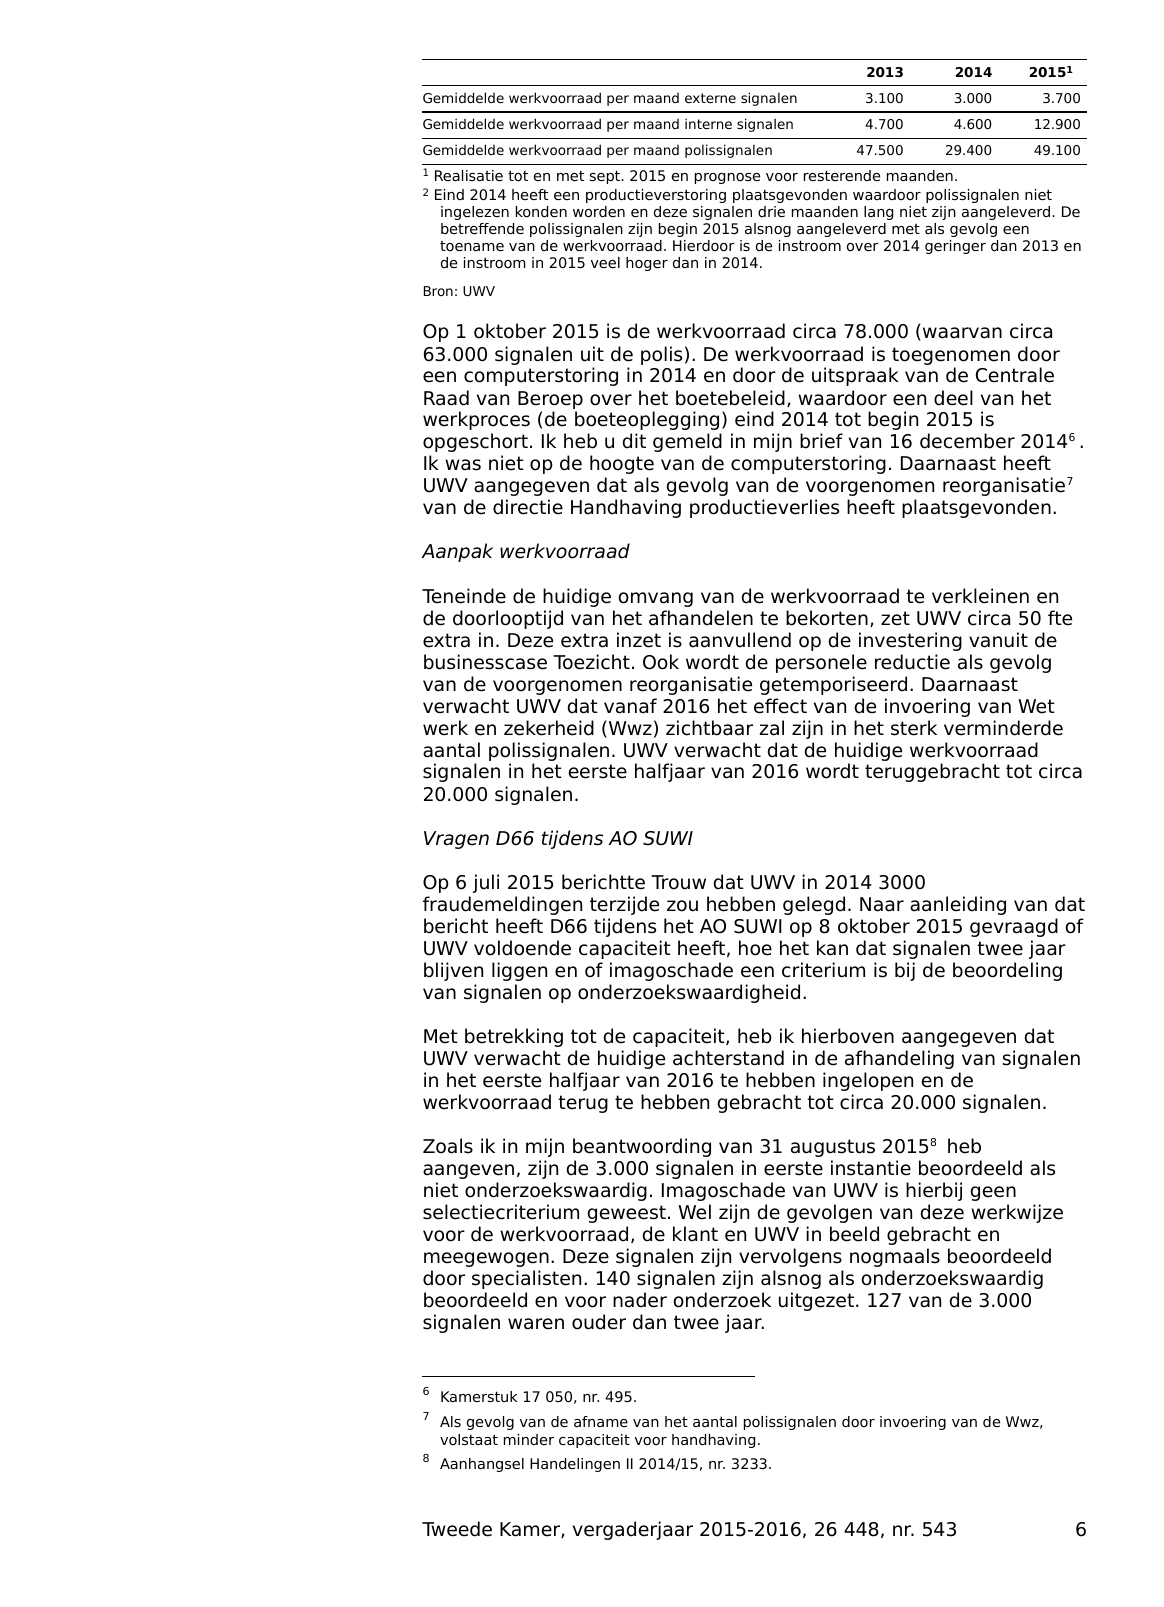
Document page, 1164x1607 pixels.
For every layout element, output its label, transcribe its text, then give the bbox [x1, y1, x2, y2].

table_cell 3.700 [998, 86, 1087, 111]
subtitle Vragen D66 tijdens AO SUWI [422, 828, 1087, 849]
table_cell 49.100 [998, 139, 1087, 164]
subtitle Aanpak werkvoorraad [422, 541, 1087, 563]
table_cell 4.700 [821, 113, 909, 137]
table_cell Gemiddelde werkvoorraad per maand interne signalen [422, 113, 821, 137]
table_cell 3.000 [910, 86, 998, 111]
table_cell 3.100 [821, 86, 909, 111]
table_cell Gemiddelde werkvoorraad per maand externe signalen [422, 86, 821, 111]
table_header [422, 60, 821, 85]
table_cell 4.600 [910, 113, 998, 137]
table_cell 1 Realisatie tot en met sept. 2015 en prognose voor resterende maanden. 2 Eind 2014 heeft een productieverstoring plaatsgevonden waardoor polissignalen niet ingelezen konden worden en deze signalen drie maanden lang niet zijn aangeleverd. De betreffende polissignalen zijn begin 2015 alsnog aangeleverd met als gevolg een toename van de werkvoorraad. Hierdoor is de instroom over 2014 geringer dan 2013 en de instroom in 2015 veel hoger dan in 2014. Bron: UWV [422, 165, 1087, 299]
text Op 1 oktober 2015 is de werkvoorraad circa 78.000 (waarvan circa 63.000 signalen uit de polis). De werkvoorraad is toegenomen door een computerstoring in 2014 en door de uitspraak van de Centrale Raad van Beroep over het boetebeleid, waardoor een deel van het werkproces (de boeteoplegging) eind 2014 tot begin 2015 is opgeschort. Ik heb u dit gemeld in mijn brief van 16 december 2014. Ik was niet op de hoogte van de computerstoring. Daarnaast heeft UWV aangegeven dat als gevolg van de voorgenomen reorganisatie van de directie Handhaving productieverlies heeft plaatsgevonden. [422, 321, 1087, 519]
table_header 20151 [998, 60, 1087, 85]
text Aanhangsel Handelingen II 2014/15, nr. 3233. [422, 1452, 1087, 1474]
table_header 2014 [910, 60, 998, 85]
text Kamerstuk 17 050, nr. 495. [422, 1385, 1087, 1407]
text Zoals ik in mijn beantwoording van 31 augustus 2015 heb aangeven, zijn de 3.000 signalen in eerste instantie beoordeeld als niet onderzoekswaardig. Imagoschade van UWV is hierbij geen selectiecriterium geweest. Wel zijn de gevolgen van deze werkwijze voor de werkvoorraad, de klant en UWV in beeld gebracht en meegewogen. Deze signalen zijn vervolgens nogmaals beoordeeld door specialisten. 140 signalen zijn alsnog als onderzoekswaardig beoordeeld en voor nader onderzoek uitgezet. 127 van de 3.000 signalen waren ouder dan twee jaar. [422, 1136, 1087, 1334]
table_cell Gemiddelde werkvoorraad per maand polissignalen [422, 139, 821, 164]
text Op 6 juli 2015 berichtte Trouw dat UWV in 2014 3000 fraudemeldingen terzijde zou hebben gelegd. Naar aanleiding van dat bericht heeft D66 tijdens het AO SUWI op 8 oktober 2015 gevraagd of UWV voldoende capaciteit heeft, hoe het kan dat signalen twee jaar blijven liggen en of imagoschade een criterium is bij de beoordeling van signalen op onderzoekswaardigheid. [422, 872, 1087, 1004]
table_cell 47.500 [821, 139, 909, 164]
text Als gevolg van de afname van het aantal polissignalen door invoering van de Wwz, volstaat minder capaciteit voor handhaving. [422, 1410, 1087, 1449]
text Met betrekking tot de capaciteit, heb ik hierboven aangegeven dat UWV verwacht de huidige achterstand in de afhandeling van signalen in het eerste halfjaar van 2016 te hebben ingelopen en de werkvoorraad terug te hebben gebracht tot circa 20.000 signalen. [422, 1026, 1087, 1114]
text Teneinde de huidige omvang van de werkvoorraad te verkleinen en de doorlooptijd van het afhandelen te bekorten, zet UWV circa 50 fte extra in. Deze extra inzet is aanvullend op de investering vanuit de businesscase Toezicht. Ook wordt de personele reductie als gevolg van de voorgenomen reorganisatie getemporiseerd. Daarnaast verwacht UWV dat vanaf 2016 het effect van de invoering van Wet werk en zekerheid (Wwz) zichtbaar zal zijn in het sterk verminderde aantal polissignalen. UWV verwacht dat de huidige werkvoorraad signalen in het eerste halfjaar van 2016 wordt teruggebracht tot circa 20.000 signalen. [422, 586, 1087, 805]
table_cell 29.400 [910, 139, 998, 164]
table_header 2013 [821, 60, 909, 85]
table_cell 12.900 [998, 113, 1087, 137]
